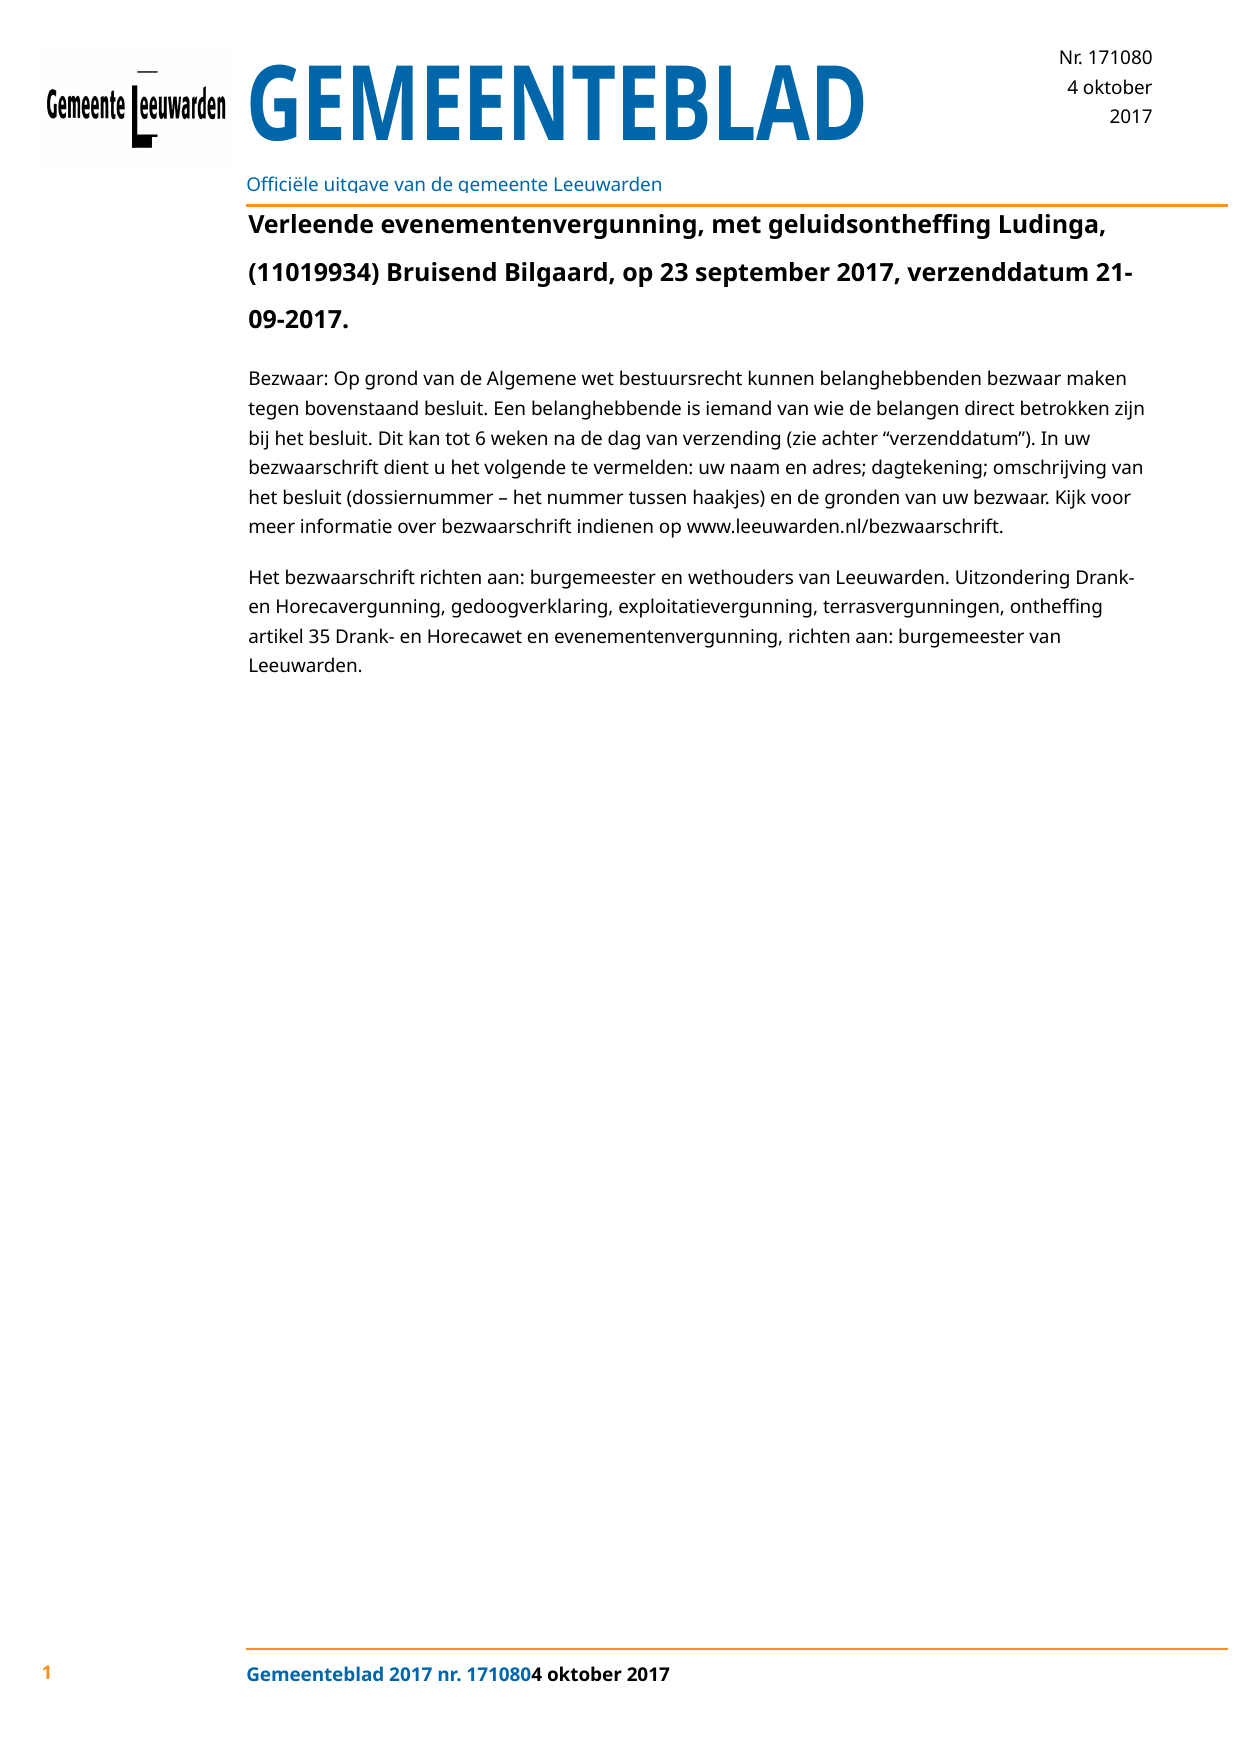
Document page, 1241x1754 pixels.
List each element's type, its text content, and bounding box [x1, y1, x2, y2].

text Verleende evenementenvergunning, met geluidsontheffing Ludinga, (11019934) Bruisend Bilgaard, op 23 september 2017, verzenddatum 21-09-2017. [248, 207, 1152, 336]
text Het bezwaarschrift richten aan: burgemeester en wethouders van Leeuwarden. Uitzondering Drank- en Horecavergunning, gedoogverklaring, exploitatievergunning, terrasvergunningen, ontheffing artikel 35 Drank- en Horecawet en evenementenvergunning, richten aan: burgemeester van Leeuwarden. [248, 564, 1152, 678]
picture [41, 47, 231, 172]
text Bezwaar: Op grond van de Algemene wet bestuursrecht kunnen belanghebbenden bezwaar maken tegen bovenstaand besluit. Een belanghebbende is iemand van wie de belangen direct betrokken zijn bij het besluit. Dit kan tot 6 weken na de dag van verzending (zie achter “verzenddatum”). In uw bezwaarschrift dient u het volgende te vermelden: uw naam en adres; dagtekening; omschrijving van het besluit (dossiernummer – het nummer tussen haakjes) en de gronden van uw bezwaar. Kijk voor meer informatie over bezwaarschrift indienen op www.leeuwarden.nl/bezwaarschrift. [248, 366, 1152, 539]
